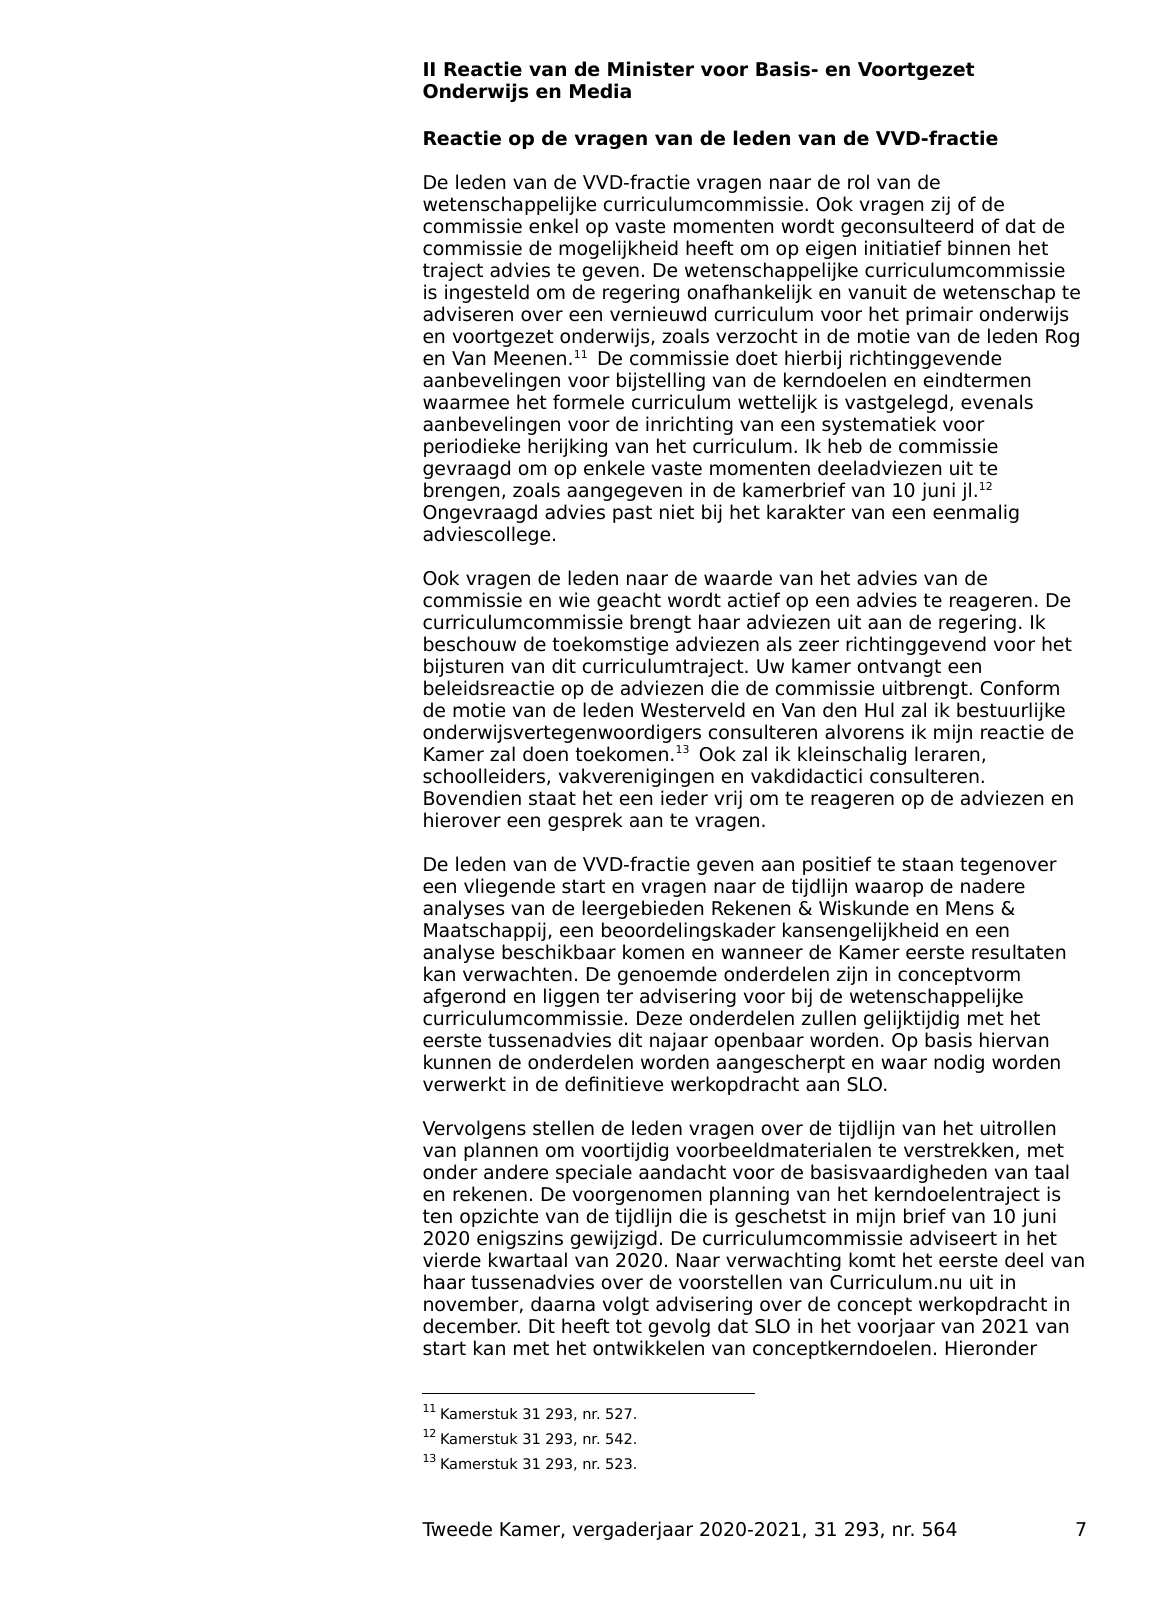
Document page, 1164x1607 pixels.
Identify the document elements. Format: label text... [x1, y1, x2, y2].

subtitle II Reactie van de Minister voor Basis- en Voortgezet Onderwijs en Media [422, 59, 1087, 103]
text Kamerstuk 31 293, nr. 542. [422, 1427, 1087, 1449]
text Ook vragen de leden naar de waarde van het advies van de commissie en wie geacht wordt actief op een advies te reageren. De curriculumcommissie brengt haar adviezen uit aan de regering. Ik beschouw de toekomstige adviezen als zeer richtinggevend voor het bijsturen van dit curriculumtraject. Uw kamer ontvangt een beleidsreactie op de adviezen die de commissie uitbrengt. Conform de motie van de leden Westerveld en Van den Hul zal ik bestuurlijke onderwijsvertegenwoordigers consulteren alvorens ik mijn reactie de Kamer zal doen toekomen. Ook zal ik kleinschalig leraren, schoolleiders, vakverenigingen en vakdidactici consulteren. Bovendien staat het een ieder vrij om te reageren op de adviezen en hierover een gesprek aan te vragen. [422, 568, 1087, 832]
text De leden van de VVD-fractie vragen naar de rol van de wetenschappelijke curriculumcommissie. Ook vragen zij of de commissie enkel op vaste momenten wordt geconsulteerd of dat de commissie de mogelijkheid heeft om op eigen initiatief binnen het traject advies te geven. De wetenschappelijke curriculumcommissie is ingesteld om de regering onafhankelijk en vanuit de wetenschap te adviseren over een vernieuwd curriculum voor het primair onderwijs en voortgezet onderwijs, zoals verzocht in de motie van de leden Rog en Van Meenen. De commissie doet hierbij richtinggevende aanbevelingen voor bijstelling van de kerndoelen en eindtermen waarmee het formele curriculum wettelijk is vastgelegd, evenals aanbevelingen voor de inrichting van een systematiek voor periodieke herijking van het curriculum. Ik heb de commissie gevraagd om op enkele vaste momenten deeladviezen uit te brengen, zoals aangegeven in de kamerbrief van 10 juni jl. Ongevraagd advies past niet bij het karakter van een eenmalig adviescollege. [422, 172, 1087, 546]
text Kamerstuk 31 293, nr. 523. [422, 1452, 1087, 1474]
text Vervolgens stellen de leden vragen over de tijdlijn van het uitrollen van plannen om voortijdig voorbeeldmaterialen te verstrekken, met onder andere speciale aandacht voor de basisvaardigheden van taal en rekenen. De voorgenomen planning van het kerndoelentraject is ten opzichte van de tijdlijn die is geschetst in mijn brief van 10 juni 2020 enigszins gewijzigd. De curriculumcommissie adviseert in het vierde kwartaal van 2020. Naar verwachting komt het eerste deel van haar tussenadvies over de voorstellen van Curriculum.nu uit in november, daarna volgt advisering over de concept werkopdracht in december. Dit heeft tot gevolg dat SLO in het voorjaar van 2021 van start kan met het ontwikkelen van conceptkerndoelen. Hieronder [422, 1118, 1087, 1360]
subtitle Reactie op de vragen van de leden van de VVD-fractie [422, 128, 1087, 150]
text Kamerstuk 31 293, nr. 527. [422, 1402, 1087, 1424]
text De leden van de VVD-fractie geven aan positief te staan tegenover een vliegende start en vragen naar de tijdlijn waarop de nadere analyses van de leergebieden Rekenen & Wiskunde en Mens & Maatschappij, een beoordelingskader kansengelijkheid en een analyse beschikbaar komen en wanneer de Kamer eerste resultaten kan verwachten. De genoemde onderdelen zijn in conceptvorm afgerond en liggen ter advisering voor bij de wetenschappelijke curriculumcommissie. Deze onderdelen zullen gelijktijdig met het eerste tussenadvies dit najaar openbaar worden. Op basis hiervan kunnen de onderdelen worden aangescherpt en waar nodig worden verwerkt in de definitieve werkopdracht aan SLO. [422, 854, 1087, 1096]
